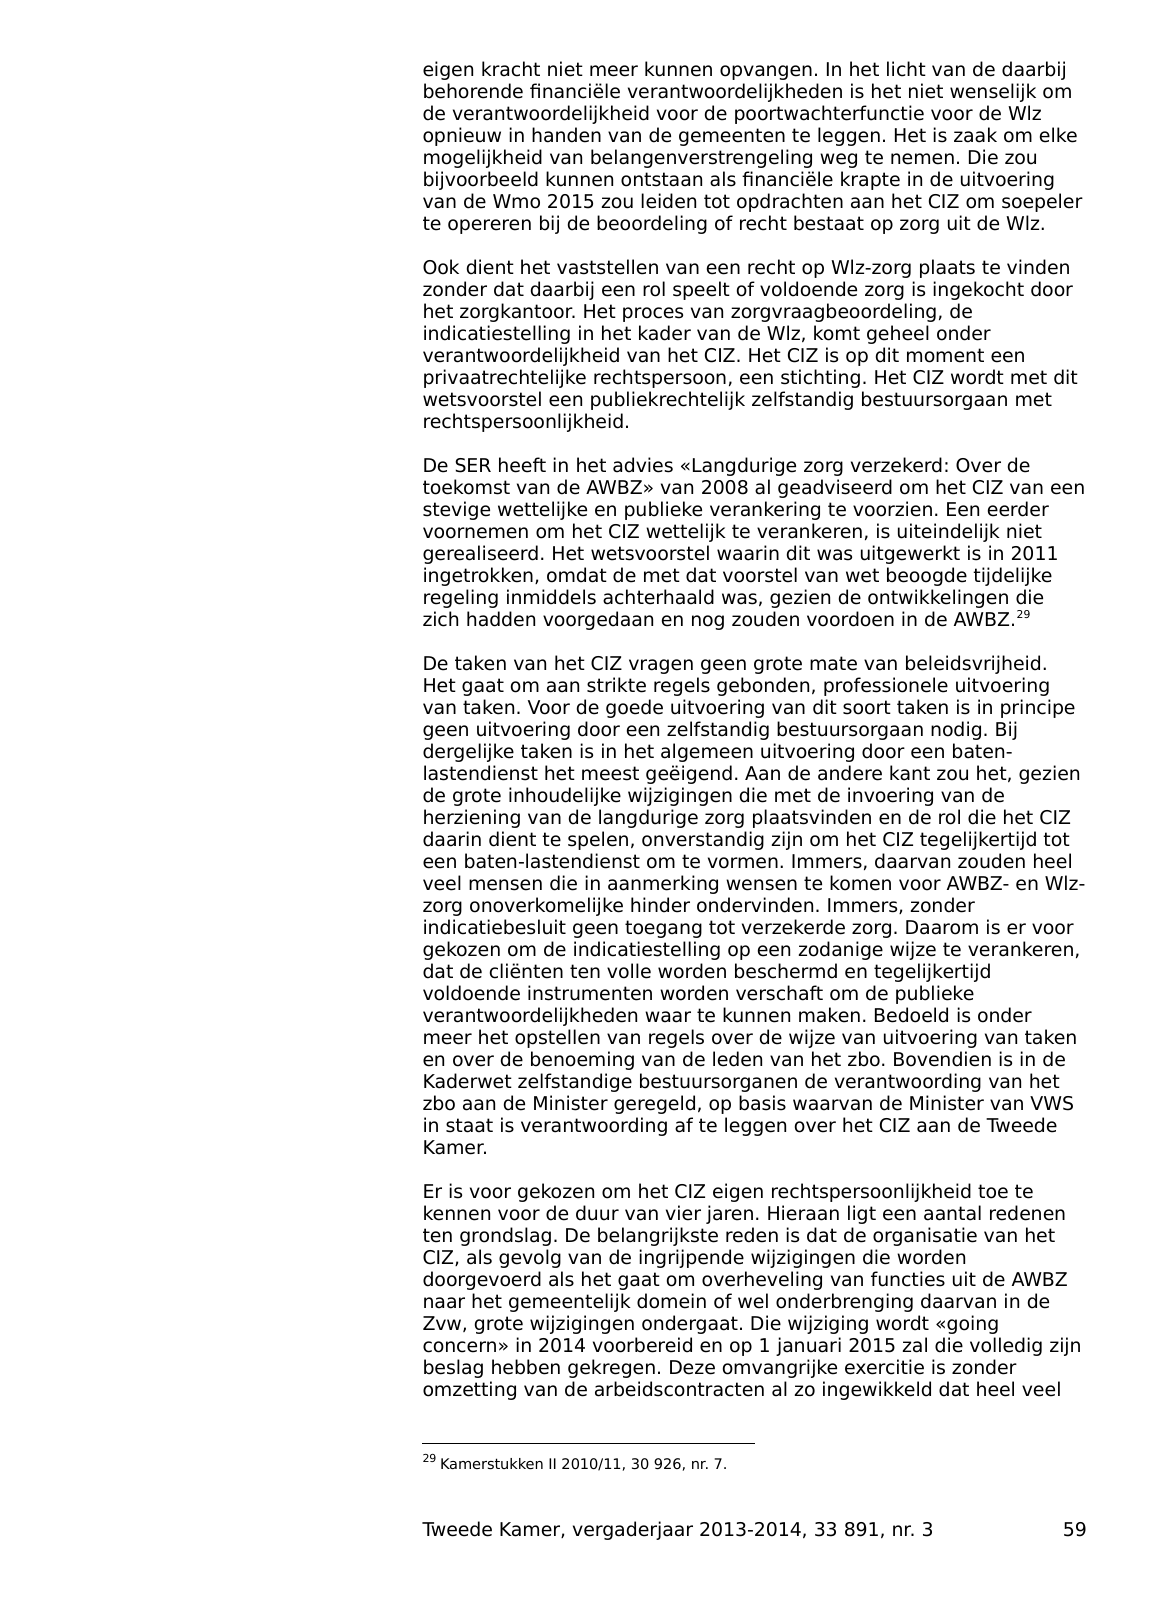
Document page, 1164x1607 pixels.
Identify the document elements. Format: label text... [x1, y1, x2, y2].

text Ook dient het vaststellen van een recht op Wlz-zorg plaats te vinden zonder dat daarbij een rol speelt of voldoende zorg is ingekocht door het zorgkantoor. Het proces van zorgvraagbeoordeling, de indicatiestelling in het kader van de Wlz, komt geheel onder verantwoordelijkheid van het CIZ. Het CIZ is op dit moment een privaatrechtelijke rechtspersoon, een stichting. Het CIZ wordt met dit wetsvoorstel een publiekrechtelijk zelfstandig bestuursorgaan met rechtspersoonlijkheid. [422, 257, 1087, 433]
text De taken van het CIZ vragen geen grote mate van beleidsvrijheid. Het gaat om aan strikte regels gebonden, professionele uitvoering van taken. Voor de goede uitvoering van dit soort taken is in principe geen uitvoering door een zelfstandig bestuursorgaan nodig. Bij dergelijke taken is in het algemeen uitvoering door een baten-lastendienst het meest geëigend. Aan de andere kant zou het, gezien de grote inhoudelijke wijzigingen die met de invoering van de herziening van de langdurige zorg plaatsvinden en de rol die het CIZ daarin dient te spelen, onverstandig zijn om het CIZ tegelijkertijd tot een baten-lastendienst om te vormen. Immers, daarvan zouden heel veel mensen die in aanmerking wensen te komen voor AWBZ- en Wlz-zorg onoverkomelijke hinder ondervinden. Immers, zonder indicatiebesluit geen toegang tot verzekerde zorg. Daarom is er voor gekozen om de indicatiestelling op een zodanige wijze te verankeren, dat de cliënten ten volle worden beschermd en tegelijkertijd voldoende instrumenten worden verschaft om de publieke verantwoordelijkheden waar te kunnen maken. Bedoeld is onder meer het opstellen van regels over de wijze van uitvoering van taken en over de benoeming van de leden van het zbo. Bovendien is in de Kaderwet zelfstandige bestuursorganen de verantwoording van het zbo aan de Minister geregeld, op basis waarvan de Minister van VWS in staat is verantwoording af te leggen over het CIZ aan de Tweede Kamer. [422, 653, 1087, 1159]
text eigen kracht niet meer kunnen opvangen. In het licht van de daarbij behorende financiële verantwoordelijkheden is het niet wenselijk om de verantwoordelijkheid voor de poortwachterfunctie voor de Wlz opnieuw in handen van de gemeenten te leggen. Het is zaak om elke mogelijkheid van belangenverstrengeling weg te nemen. Die zou bijvoorbeeld kunnen ontstaan als financiële krapte in de uitvoering van de Wmo 2015 zou leiden tot opdrachten aan het CIZ om soepeler te opereren bij de beoordeling of recht bestaat op zorg uit de Wlz. [422, 59, 1087, 235]
text Kamerstukken II 2010/11, 30 926, nr. 7. [422, 1452, 1087, 1474]
text De SER heeft in het advies «Langdurige zorg verzekerd: Over de toekomst van de AWBZ» van 2008 al geadviseerd om het CIZ van een stevige wettelijke en publieke verankering te voorzien. Een eerder voornemen om het CIZ wettelijk te verankeren, is uiteindelijk niet gerealiseerd. Het wetsvoorstel waarin dit was uitgewerkt is in 2011 ingetrokken, omdat de met dat voorstel van wet beoogde tijdelijke regeling inmiddels achterhaald was, gezien de ontwikkelingen die zich hadden voorgedaan en nog zouden voordoen in de AWBZ. [422, 455, 1087, 631]
text Er is voor gekozen om het CIZ eigen rechtspersoonlijkheid toe te kennen voor de duur van vier jaren. Hieraan ligt een aantal redenen ten grondslag. De belangrijkste reden is dat de organisatie van het CIZ, als gevolg van de ingrijpende wijzigingen die worden doorgevoerd als het gaat om overheveling van functies uit de AWBZ naar het gemeentelijk domein of wel onderbrenging daarvan in de Zvw, grote wijzigingen ondergaat. Die wijziging wordt «going concern» in 2014 voorbereid en op 1 januari 2015 zal die volledig zijn beslag hebben gekregen. Deze omvangrijke exercitie is zonder omzetting van de arbeidscontracten al zo ingewikkeld dat heel veel [422, 1181, 1087, 1401]
